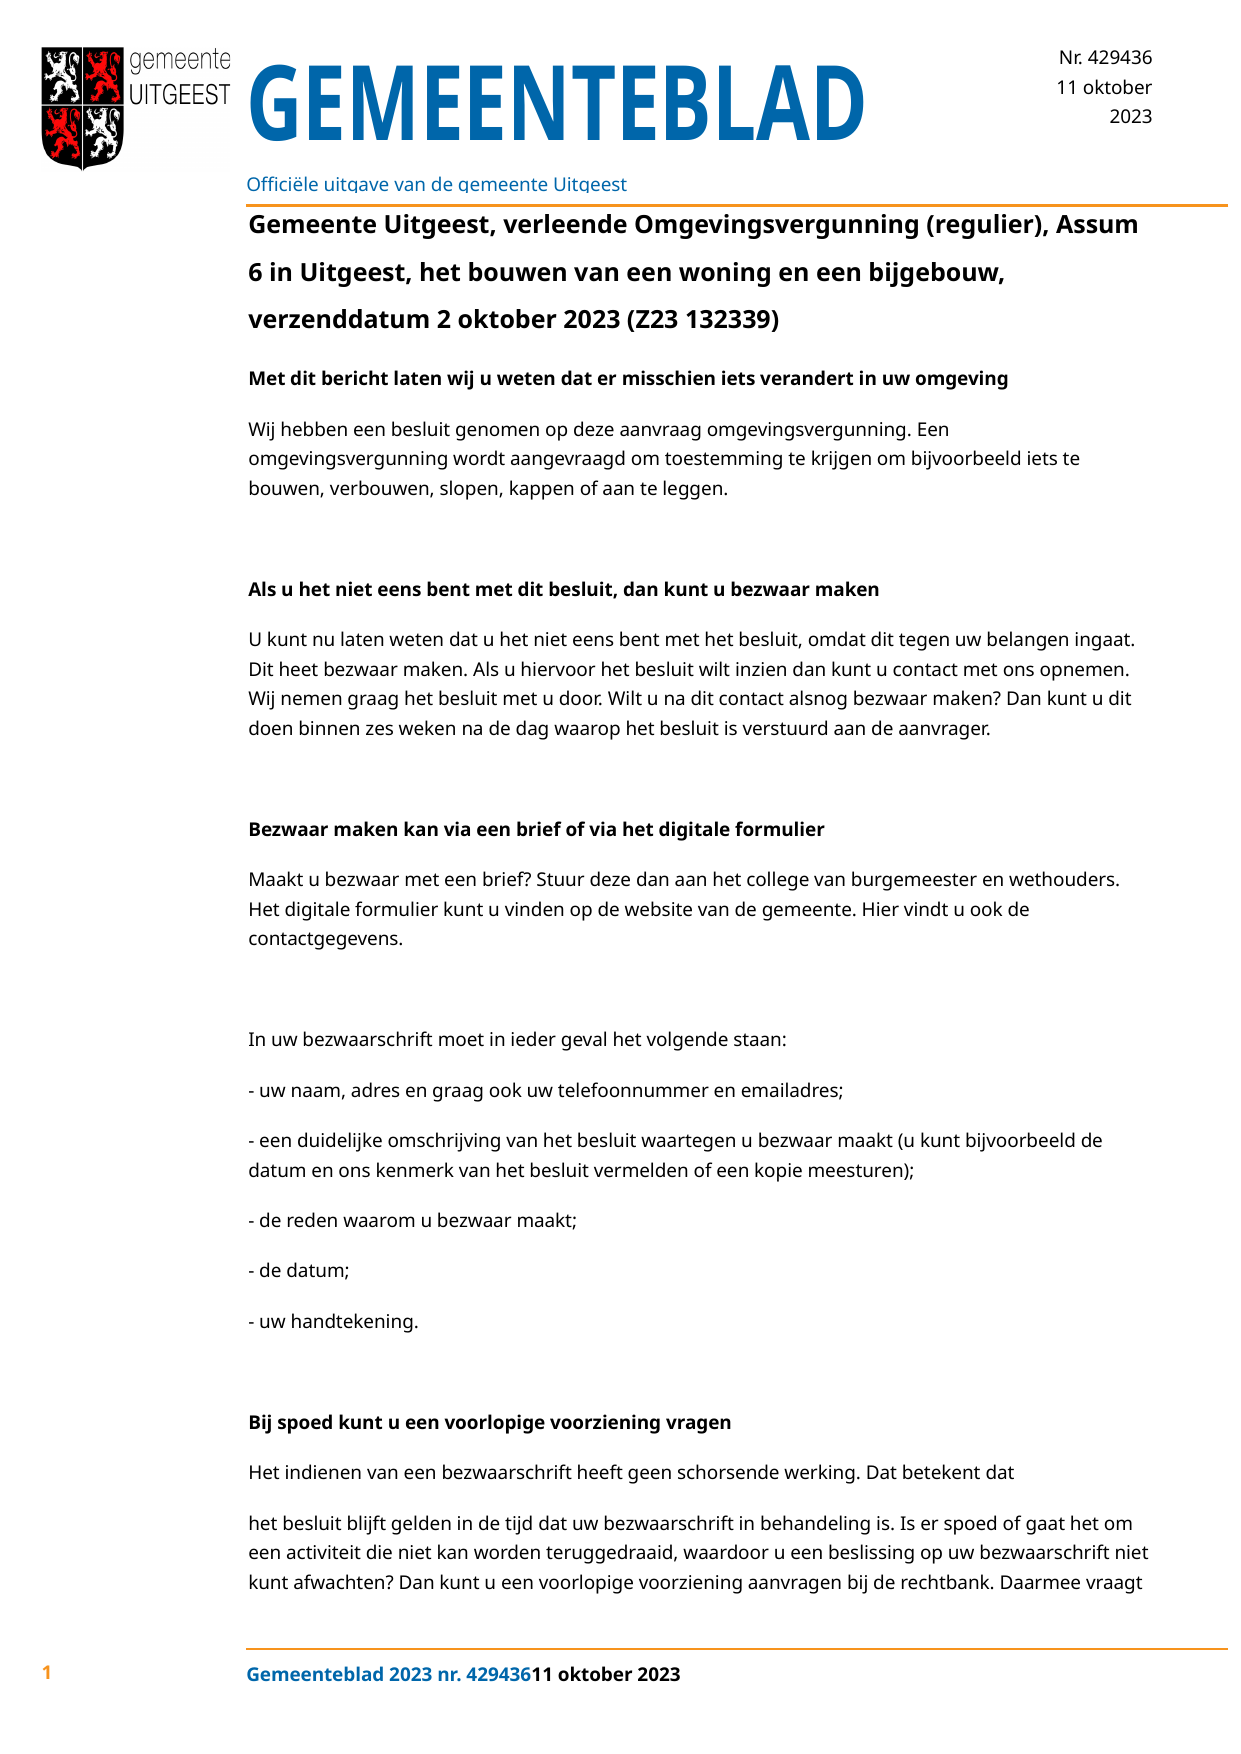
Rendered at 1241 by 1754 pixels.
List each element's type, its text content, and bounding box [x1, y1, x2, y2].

text Als u het niet eens bent met dit besluit, dan kunt u bezwaar maken [248, 576, 1152, 602]
text In uw bezwaarschrift moet in ieder geval het volgende staan: [248, 1026, 1152, 1052]
text Het indienen van een bezwaarschrift heeft geen schorsende werking. Dat betekent dat [248, 1459, 1152, 1485]
text U kunt nu laten weten dat u het niet eens bent met het besluit, omdat dit tegen uw belangen ingaat. Dit heet bezwaar maken. Als u hiervoor het besluit wilt inzien dan kunt u contact met ons opnemen. Wij nemen graag het besluit met u door. Wilt u na dit contact alsnog bezwaar maken? Dan kunt u dit doen binnen zes weken na de dag waarop het besluit is verstuurd aan de aanvrager. [248, 626, 1152, 741]
text Wij hebben een besluit genomen op deze aanvraag omgevingsvergunning. Een omgevingsvergunning wordt aangevraagd om toestemming te krijgen om bijvoorbeeld iets te bouwen, verbouwen, slopen, kappen of aan te leggen. [248, 416, 1152, 501]
text Bij spoed kunt u een voorlopige voorziening vragen [248, 1409, 1152, 1434]
text - een duidelijke omschrijving van het besluit waartegen u bezwaar maakt (u kunt bijvoorbeeld de datum en ons kenmerk van het besluit vermelden of een kopie meesturen); [248, 1127, 1152, 1182]
text - de reden waarom u bezwaar maakt; [248, 1207, 1152, 1233]
text - de datum; [248, 1258, 1152, 1283]
text Bezwaar maken kan via een brief of via het digitale formulier [248, 816, 1152, 842]
text Gemeente Uitgeest, verleende Omgevingsvergunning (regulier), Assum 6 in Uitgeest, het bouwen van een woning en een bijgebouw, verzenddatum 2 oktober 2023 (Z23 132339) [248, 207, 1152, 336]
text - uw naam, adres en graag ook uw telefoonnummer en emailadres; [248, 1077, 1152, 1102]
text Met dit bericht laten wij u weten dat er misschien iets verandert in uw omgeving [248, 366, 1152, 391]
text Maakt u bezwaar met een brief? Stuur deze dan aan het college van burgemeester en wethouders. Het digitale formulier kunt u vinden op de website van de gemeente. Hier vindt u ook de contactgegevens. [248, 866, 1152, 951]
text het besluit blijft gelden in de tijd dat uw bezwaarschrift in behandeling is. Is er spoed of gaat het om een activiteit die niet kan worden teruggedraaid, waardoor u een beslissing op uw bezwaarschrift niet kunt afwachten? Dan kunt u een voorlopige voorziening aanvragen bij de rechtbank. Daarmee vraagt [248, 1510, 1152, 1594]
picture [41, 47, 231, 172]
text - uw handtekening. [248, 1308, 1152, 1334]
